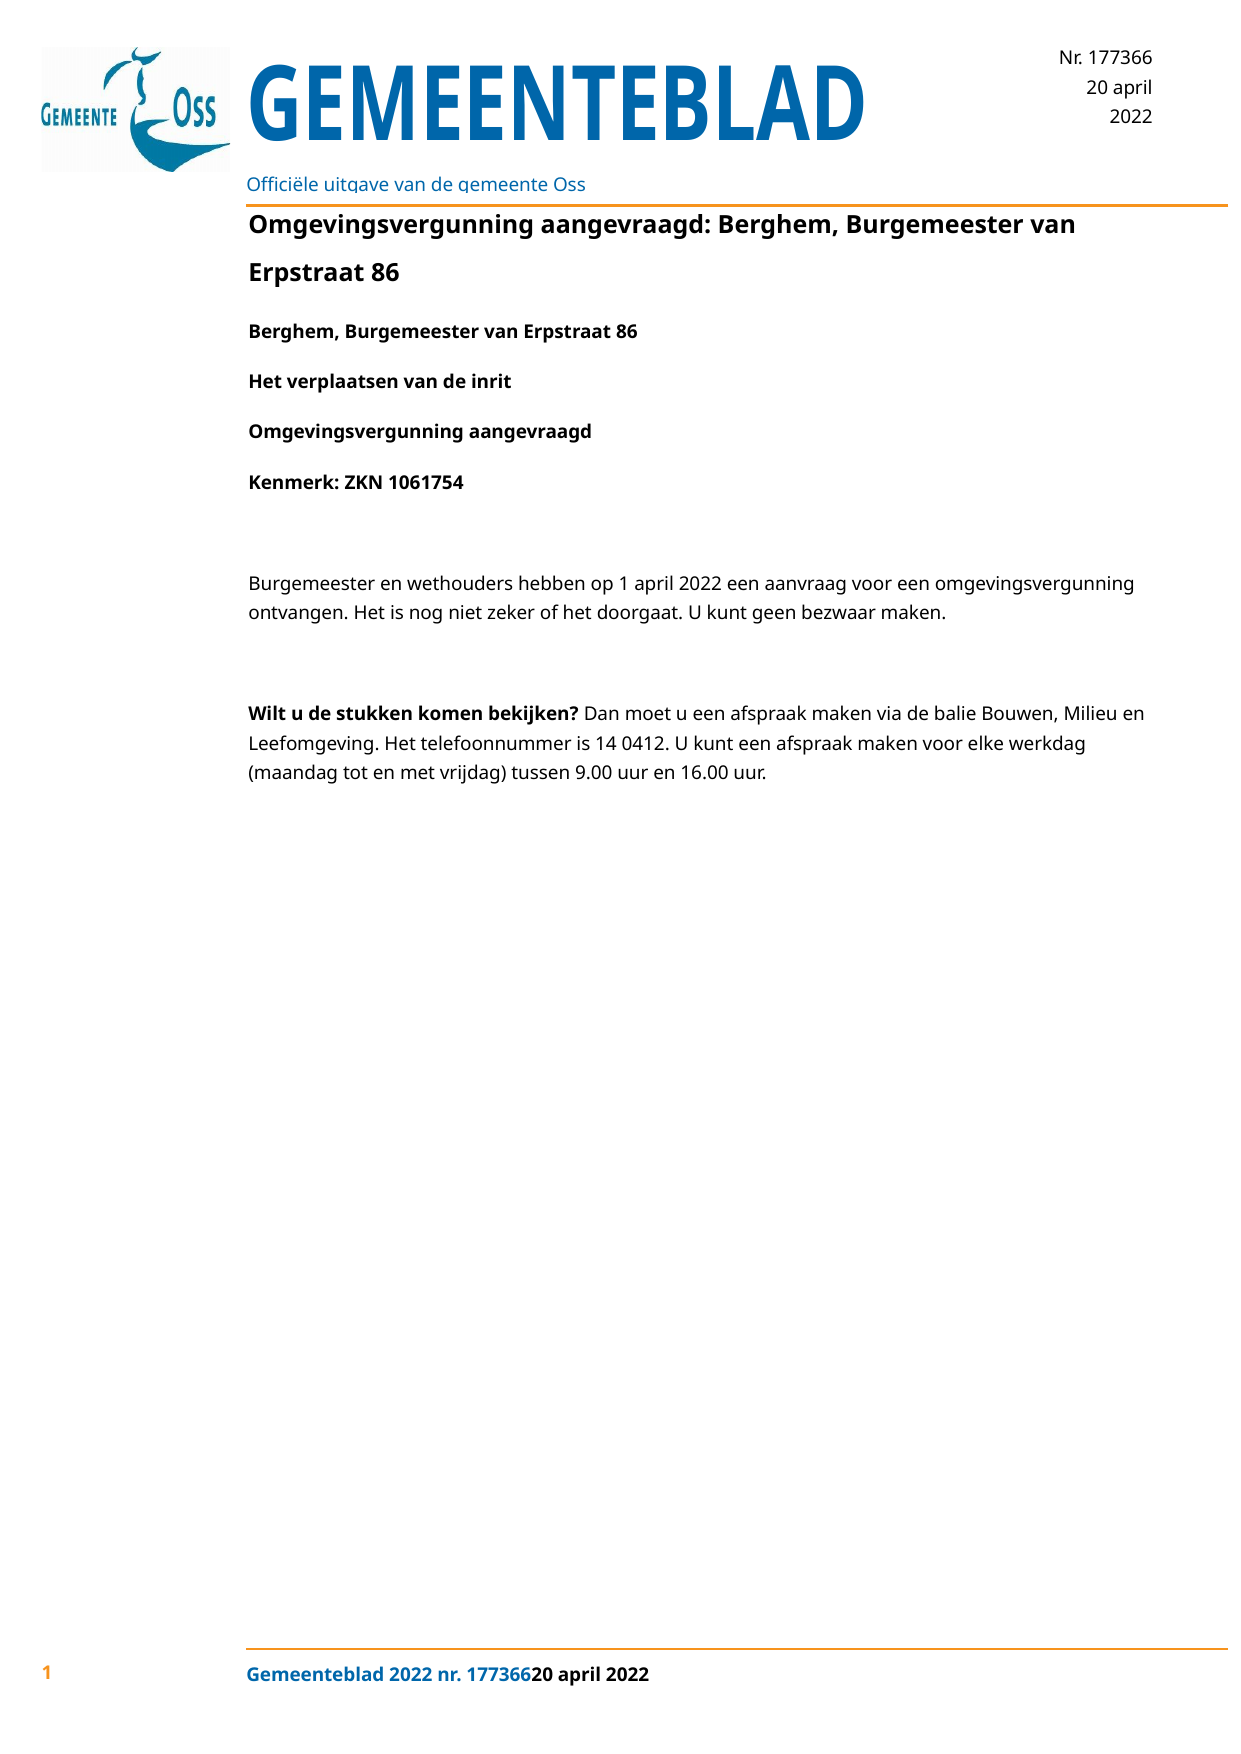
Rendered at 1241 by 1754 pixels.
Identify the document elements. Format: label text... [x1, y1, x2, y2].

text Burgemeester en wethouders hebben op 1 april 2022 een aanvraag voor een omgevingsvergunning ontvangen. Het is nog niet zeker of het doorgaat. U kunt geen bezwaar maken. [248, 570, 1152, 625]
text Omgevingsvergunning aangevraagd [248, 419, 1152, 444]
text Wilt u de stukken komen bekijken? Dan moet u een afspraak maken via de balie Bouwen, Milieu en Leefomgeving. Het telefoonnummer is 14 0412. U kunt een afspraak maken voor elke werkdag (maandag tot en met vrijdag) tussen 9.00 uur en 16.00 uur. [248, 700, 1152, 785]
text Kenmerk: ZKN 1061754 [248, 469, 1152, 495]
text Berghem, Burgemeester van Erpstraat 86 [248, 318, 1152, 344]
text Het verplaatsen van de inrit [248, 368, 1152, 394]
picture [41, 47, 231, 172]
text Omgevingsvergunning aangevraagd: Berghem, Burgemeester van Erpstraat 86 [248, 207, 1152, 288]
